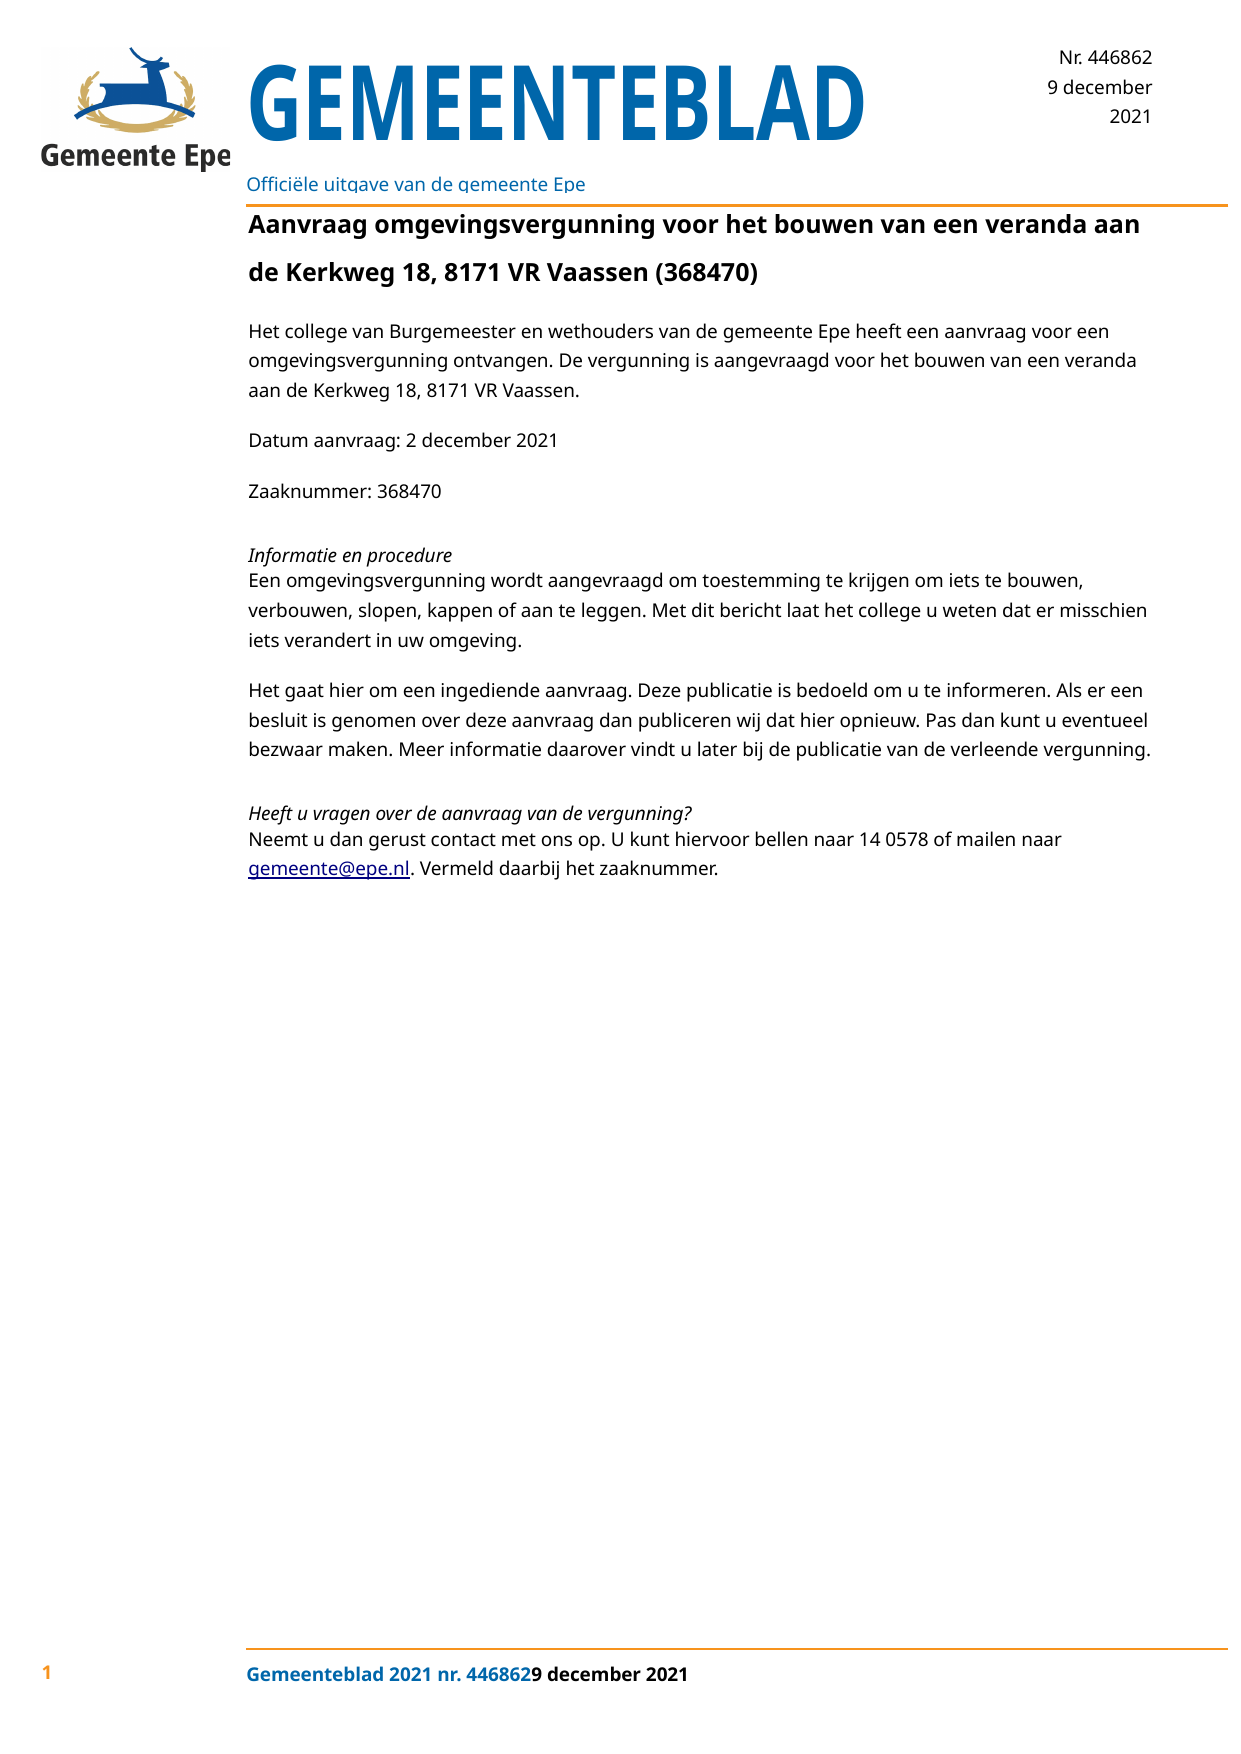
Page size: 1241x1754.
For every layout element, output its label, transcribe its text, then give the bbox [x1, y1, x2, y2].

text Heeft u vragen over de aanvraag van de vergunning? [248, 800, 1152, 826]
text Informatie en procedure [248, 542, 1152, 568]
text Het college van Burgemeester en wethouders van de gemeente Epe heeft een aanvraag voor een omgevingsvergunning ontvangen. De vergunning is aangevraagd voor het bouwen van een veranda aan de Kerkweg 18, 8171 VR Vaassen. [248, 318, 1152, 403]
picture [41, 47, 231, 172]
text Zaaknummer: 368470 [248, 478, 1152, 504]
text Datum aanvraag: 2 december 2021 [248, 427, 1152, 453]
text Neemt u dan gerust contact met ons op. U kunt hiervoor bellen naar 14 0578 of mailen naar gemeente@epe.nl. Vermeld daarbij het zaaknummer. [248, 826, 1152, 881]
text Aanvraag omgevingsvergunning voor het bouwen van een veranda aan de Kerkweg 18, 8171 VR Vaassen (368470) [248, 207, 1152, 288]
text Het gaat hier om een ingediende aanvraag. Deze publicatie is bedoeld om u te informeren. Als er een besluit is genomen over deze aanvraag dan publiceren wij dat hier opnieuw. Pas dan kunt u eventueel bezwaar maken. Meer informatie daarover vindt u later bij de publicatie van de verleende vergunning. [248, 677, 1152, 762]
text Een omgevingsvergunning wordt aangevraagd om toestemming te krijgen om iets te bouwen, verbouwen, slopen, kappen of aan te leggen. Met dit bericht laat het college u weten dat er misschien iets verandert in uw omgeving. [248, 568, 1152, 652]
